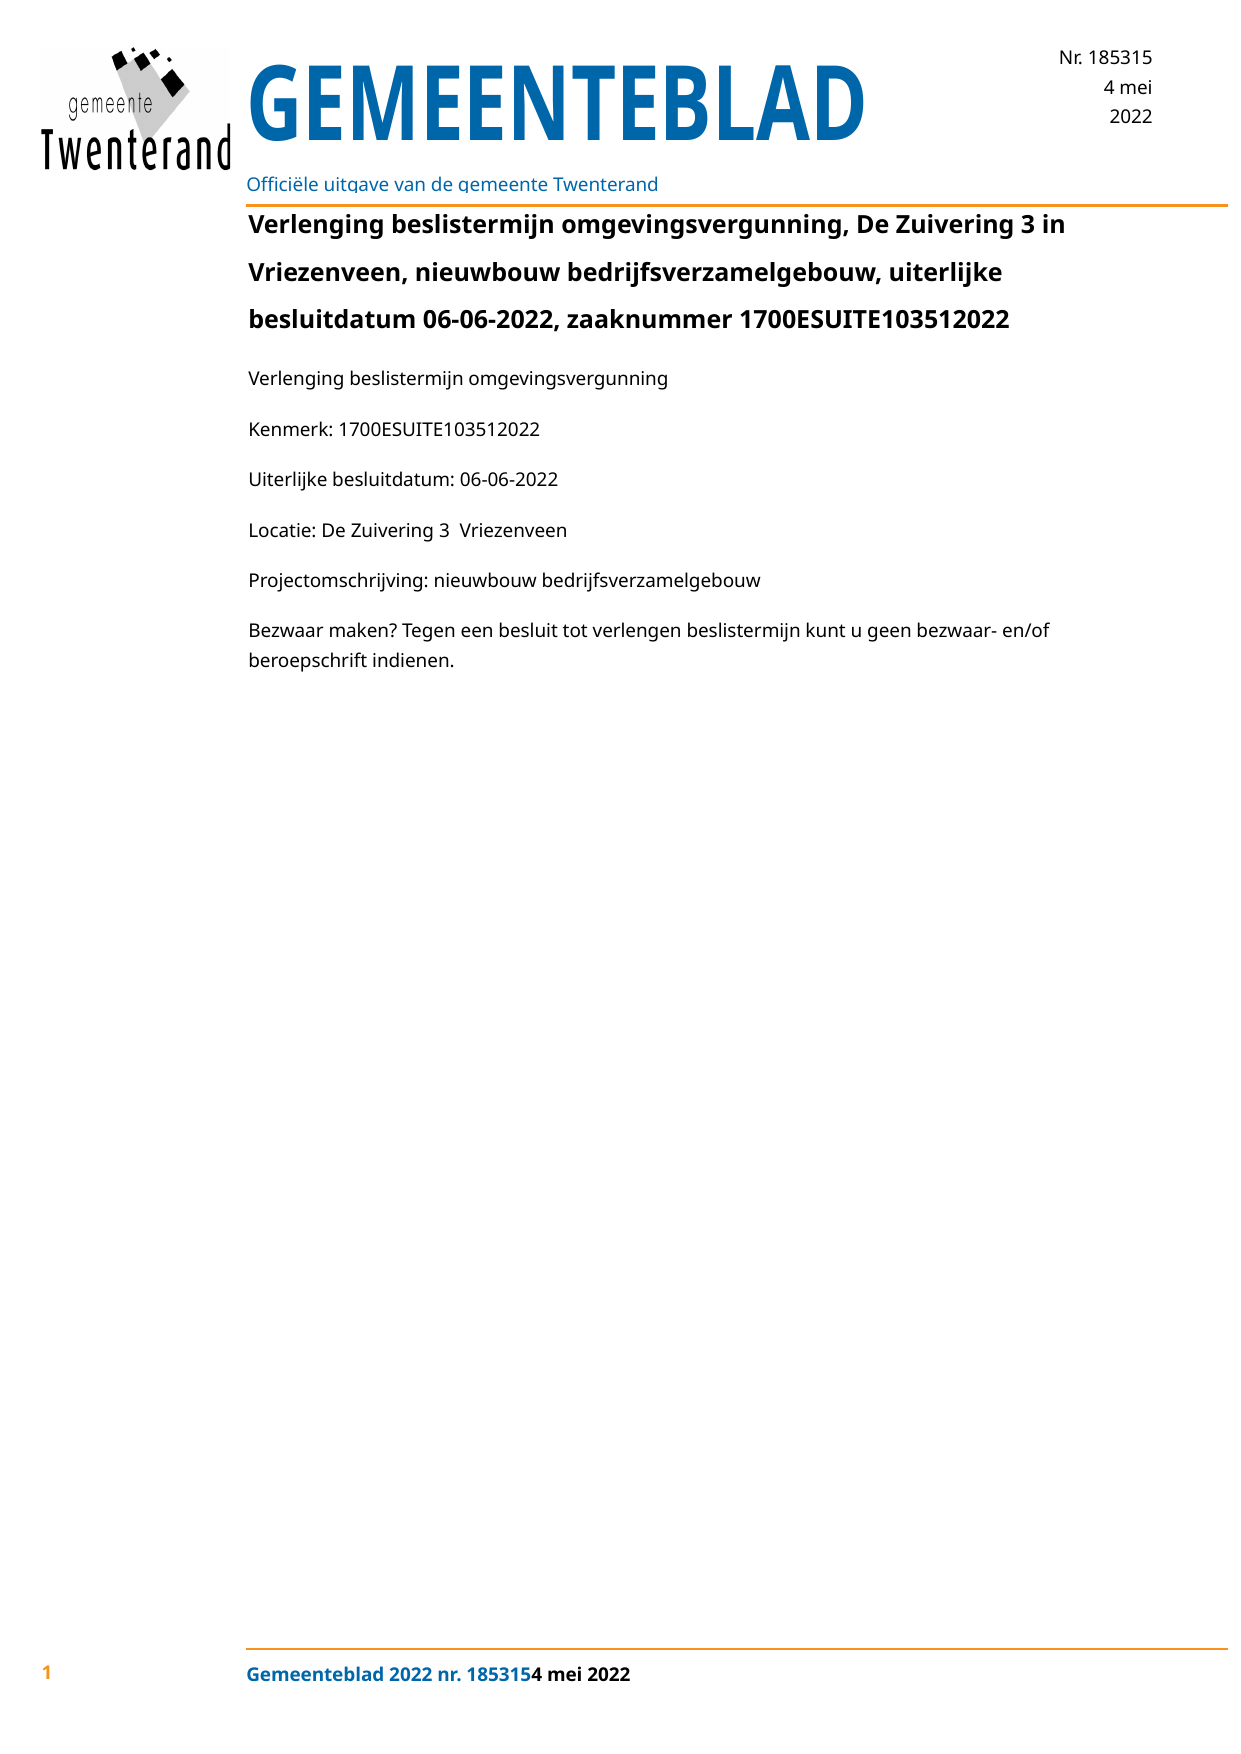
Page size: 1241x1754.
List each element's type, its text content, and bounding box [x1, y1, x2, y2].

text Uiterlijke besluitdatum: 06-06-2022 [248, 466, 1152, 492]
text Verlenging beslistermijn omgevingsvergunning [248, 366, 1152, 391]
text Locatie: De Zuivering 3 Vriezenveen [248, 517, 1152, 542]
text Projectomschrijving: nieuwbouw bedrijfsverzamelgebouw [248, 567, 1152, 593]
text Verlenging beslistermijn omgevingsvergunning, De Zuivering 3 in Vriezenveen, nieuwbouw bedrijfsverzamelgebouw, uiterlijke besluitdatum 06-06-2022, zaaknummer 1700ESUITE103512022 [248, 207, 1152, 336]
text Kenmerk: 1700ESUITE103512022 [248, 416, 1152, 442]
text Bezwaar maken? Tegen een besluit tot verlengen beslistermijn kunt u geen bezwaar- en/of beroepschrift indienen. [248, 618, 1152, 673]
picture [41, 47, 231, 172]
